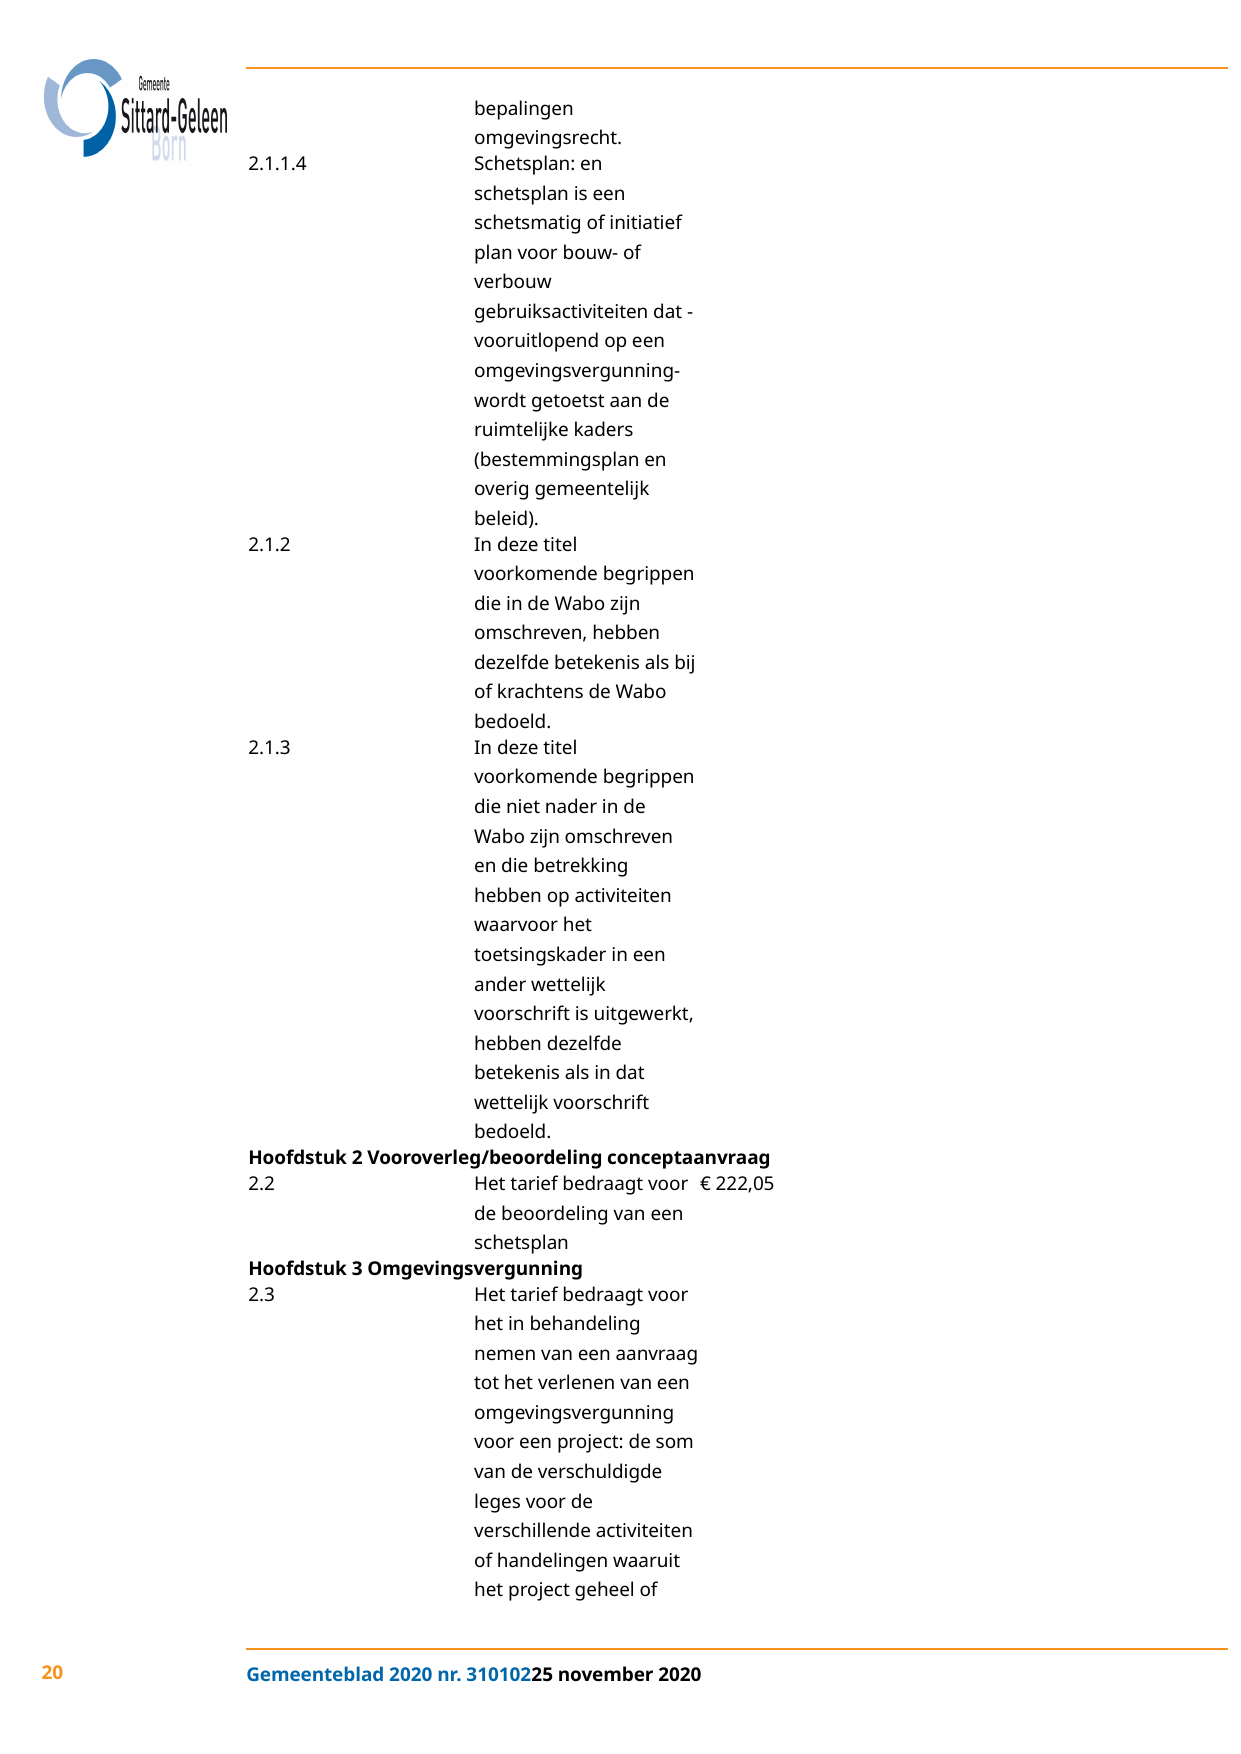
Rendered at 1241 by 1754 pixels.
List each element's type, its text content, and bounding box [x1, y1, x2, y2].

table_cell Het tarief bedraagt voor het in behandeling nemen van een aanvraag tot het verlenen van een omgevingsvergunning voor een project: de som van de verschuldigde leges voor de verschillende activiteiten of handelingen waaruit het project geheel of [474, 1281, 700, 1602]
picture [41, 47, 231, 172]
table_cell € 222,05 [700, 1170, 926, 1255]
table_cell 2.1.2 [248, 531, 474, 734]
table_cell [926, 150, 1152, 531]
table_cell [700, 95, 926, 150]
table_cell [248, 95, 474, 150]
table_cell In deze titel voorkomende begrippen die in de Wabo zijn omschreven, hebben dezelfde betekenis als bij of krachtens de Wabo bedoeld. [474, 531, 700, 734]
table_cell [700, 531, 926, 734]
table_cell Het tarief bedraagt voor de beoordeling van een schetsplan [474, 1170, 700, 1255]
table_cell [700, 150, 926, 531]
table_cell 2.1.3 [248, 734, 474, 1144]
table_cell [926, 1170, 1152, 1255]
table_cell [926, 531, 1152, 734]
table_cell [926, 734, 1152, 1144]
table_cell 2.3 [248, 1281, 474, 1602]
table_cell Hoofdstuk 2 Vooroverleg/beoordeling conceptaanvraag [248, 1144, 1152, 1170]
table_cell bepalingen omgevingsrecht. [474, 95, 700, 150]
table_cell In deze titel voorkomende begrippen die niet nader in de Wabo zijn omschreven en die betrekking hebben op activiteiten waarvoor het toetsingskader in een ander wettelijk voorschrift is uitgewerkt, hebben dezelfde betekenis als in dat wettelijk voorschrift bedoeld. [474, 734, 700, 1144]
table_cell [700, 1281, 926, 1602]
table_cell 2.2 [248, 1170, 474, 1255]
table_cell 2.1.1.4 [248, 150, 474, 531]
table_cell [926, 95, 1152, 150]
table_cell [926, 1281, 1152, 1602]
table_cell Hoofdstuk 3 Omgevingsvergunning [248, 1255, 1152, 1281]
table_cell Schetsplan: en schetsplan is een schetsmatig of initiatief plan voor bouw- of verbouw gebruiksactiviteiten dat -vooruitlopend op een omgevingsvergunning- wordt getoetst aan de ruimtelijke kaders (bestemmingsplan en overig gemeentelijk beleid). [474, 150, 700, 531]
table_cell [700, 734, 926, 1144]
